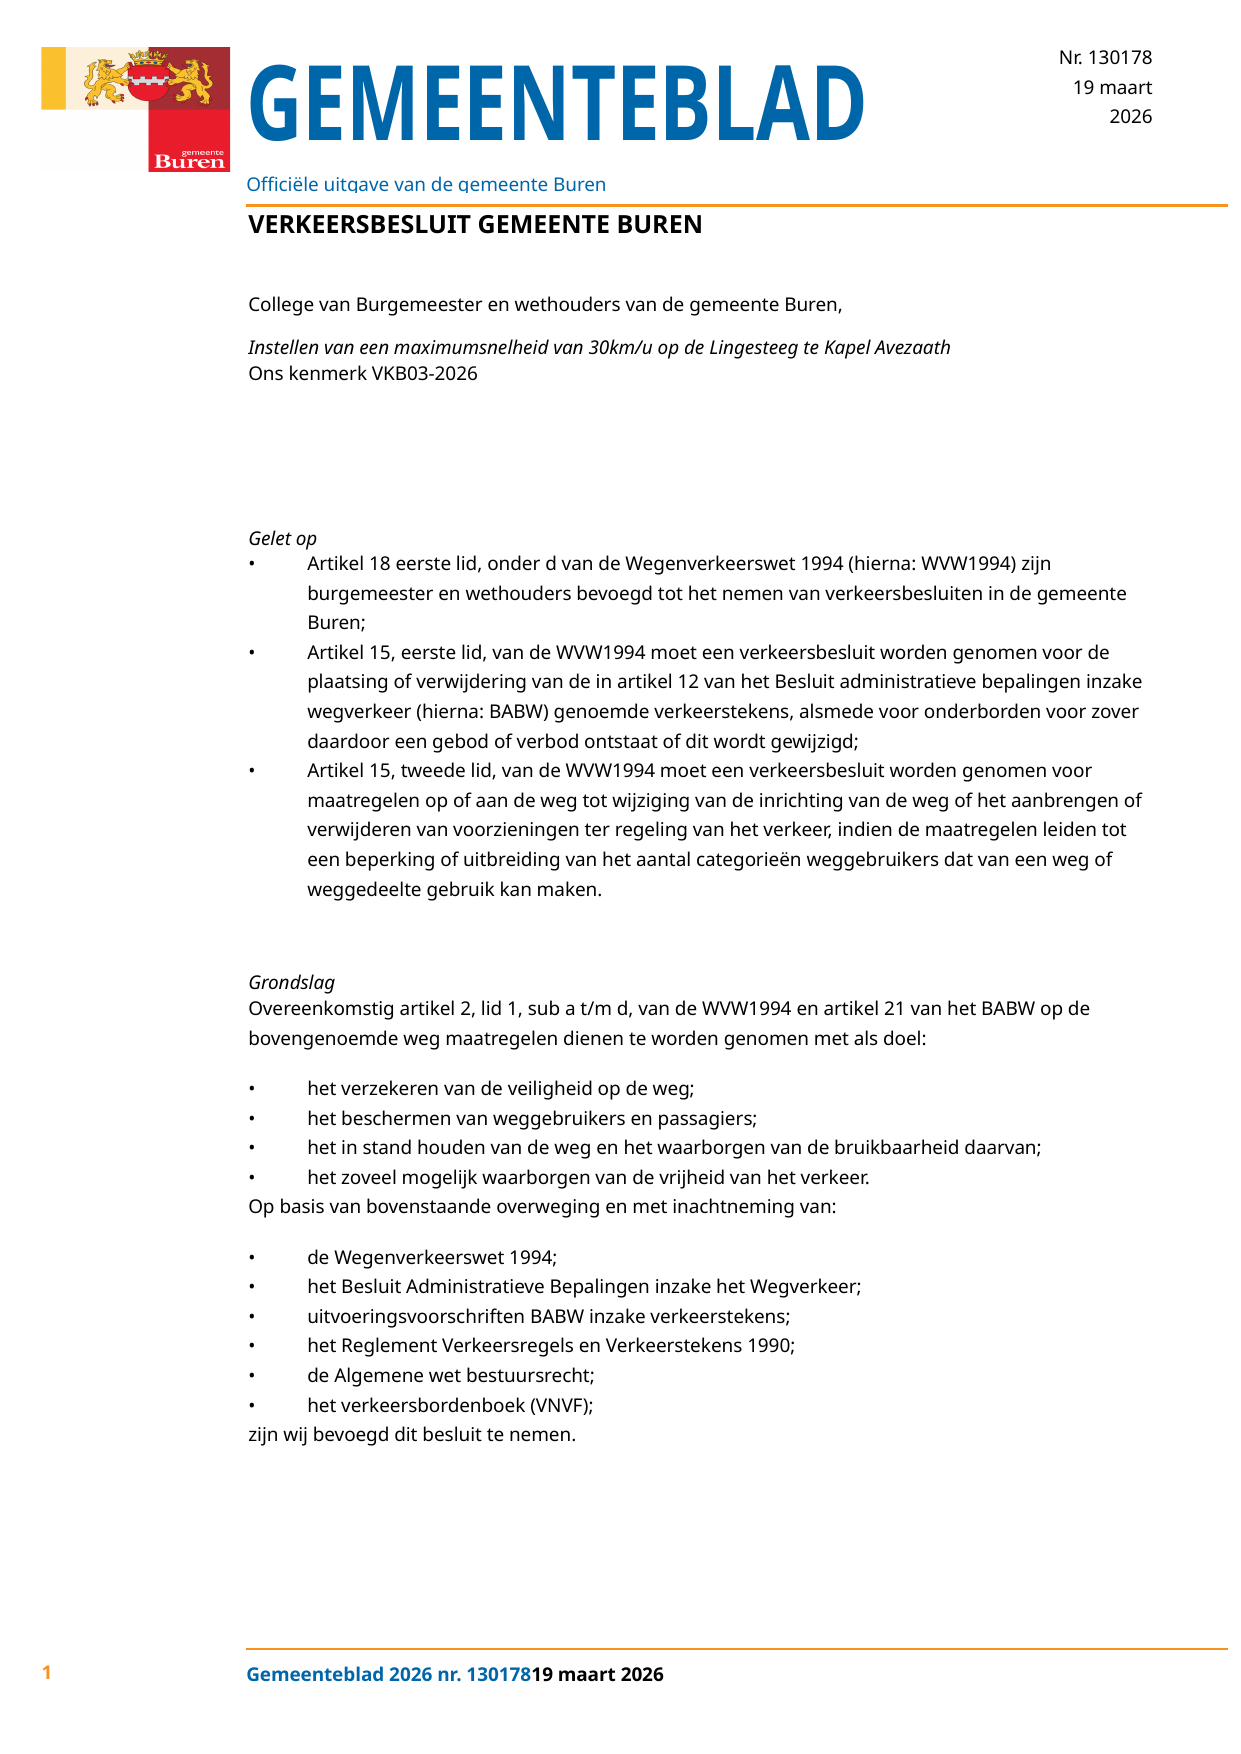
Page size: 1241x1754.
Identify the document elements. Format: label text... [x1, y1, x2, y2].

list de Algemene wet bestuursrecht; [248, 1362, 1152, 1388]
list het verkeersbordenboek (VNVF); [248, 1392, 1152, 1417]
list het Reglement Verkeersregels en Verkeerstekens 1990; [248, 1333, 1152, 1358]
text Op basis van bovenstaande overweging en met inachtneming van: [248, 1193, 1152, 1219]
text Grondslag [248, 969, 1152, 995]
list het beschermen van weggebruikers en passagiers; [248, 1105, 1152, 1130]
text College van Burgemeester en wethouders van de gemeente Buren, [248, 291, 1152, 317]
text Ons kenmerk VKB03-2026 [248, 360, 1152, 386]
text VERKEERSBESLUIT GEMEENTE BUREN [248, 207, 1152, 241]
list het verzekeren van de veiligheid op de weg; [248, 1075, 1152, 1101]
list de Wegenverkeerswet 1994; [248, 1244, 1152, 1269]
text Gelet op [248, 525, 1152, 550]
list het zoveel mogelijk waarborgen van de vrijheid van het verkeer. [248, 1164, 1152, 1189]
list het Besluit Administratieve Bepalingen inzake het Wegverkeer; [248, 1273, 1152, 1299]
list het in stand houden van de weg en het waarborgen van de bruikbaarheid daarvan; [248, 1134, 1152, 1160]
list uitvoeringsvoorschriften BABW inzake verkeerstekens; [248, 1303, 1152, 1329]
text zijn wij bevoegd dit besluit te nemen. [248, 1421, 1152, 1447]
list Artikel 15, tweede lid, van de WVW1994 moet een verkeersbesluit worden genomen voor maatregelen op of aan de weg tot wijziging van de inrichting van de weg of het aanbrengen of verwijderen van voorzieningen ter regeling van het verkeer, indien de maatregelen leiden tot een beperking of uitbreiding van het aantal categorieën weggebruikers dat van een weg of weggedeelte gebruik kan maken. [248, 757, 1152, 902]
list Artikel 18 eerste lid, onder d van de Wegenverkeerswet 1994 (hierna: WVW1994) zijn burgemeester en wethouders bevoegd tot het nemen van verkeersbesluiten in de gemeente Buren; [248, 550, 1152, 635]
picture [41, 47, 231, 172]
text Overeenkomstig artikel 2, lid 1, sub a t/m d, van de WVW1994 en artikel 21 van het BABW op de bovengenoemde weg maatregelen dienen te worden genomen met als doel: [248, 995, 1152, 1050]
text Instellen van een maximumsnelheid van 30km/u op de Lingesteeg te Kapel Avezaath [248, 334, 1152, 360]
list Artikel 15, eerste lid, van de WVW1994 moet een verkeersbesluit worden genomen voor de plaatsing of verwijdering van de in artikel 12 van het Besluit administratieve bepalingen inzake wegverkeer (hierna: BABW) genoemde verkeerstekens, alsmede voor onderborden voor zover daardoor een gebod of verbod ontstaat of dit wordt gewijzigd; [248, 639, 1152, 754]
